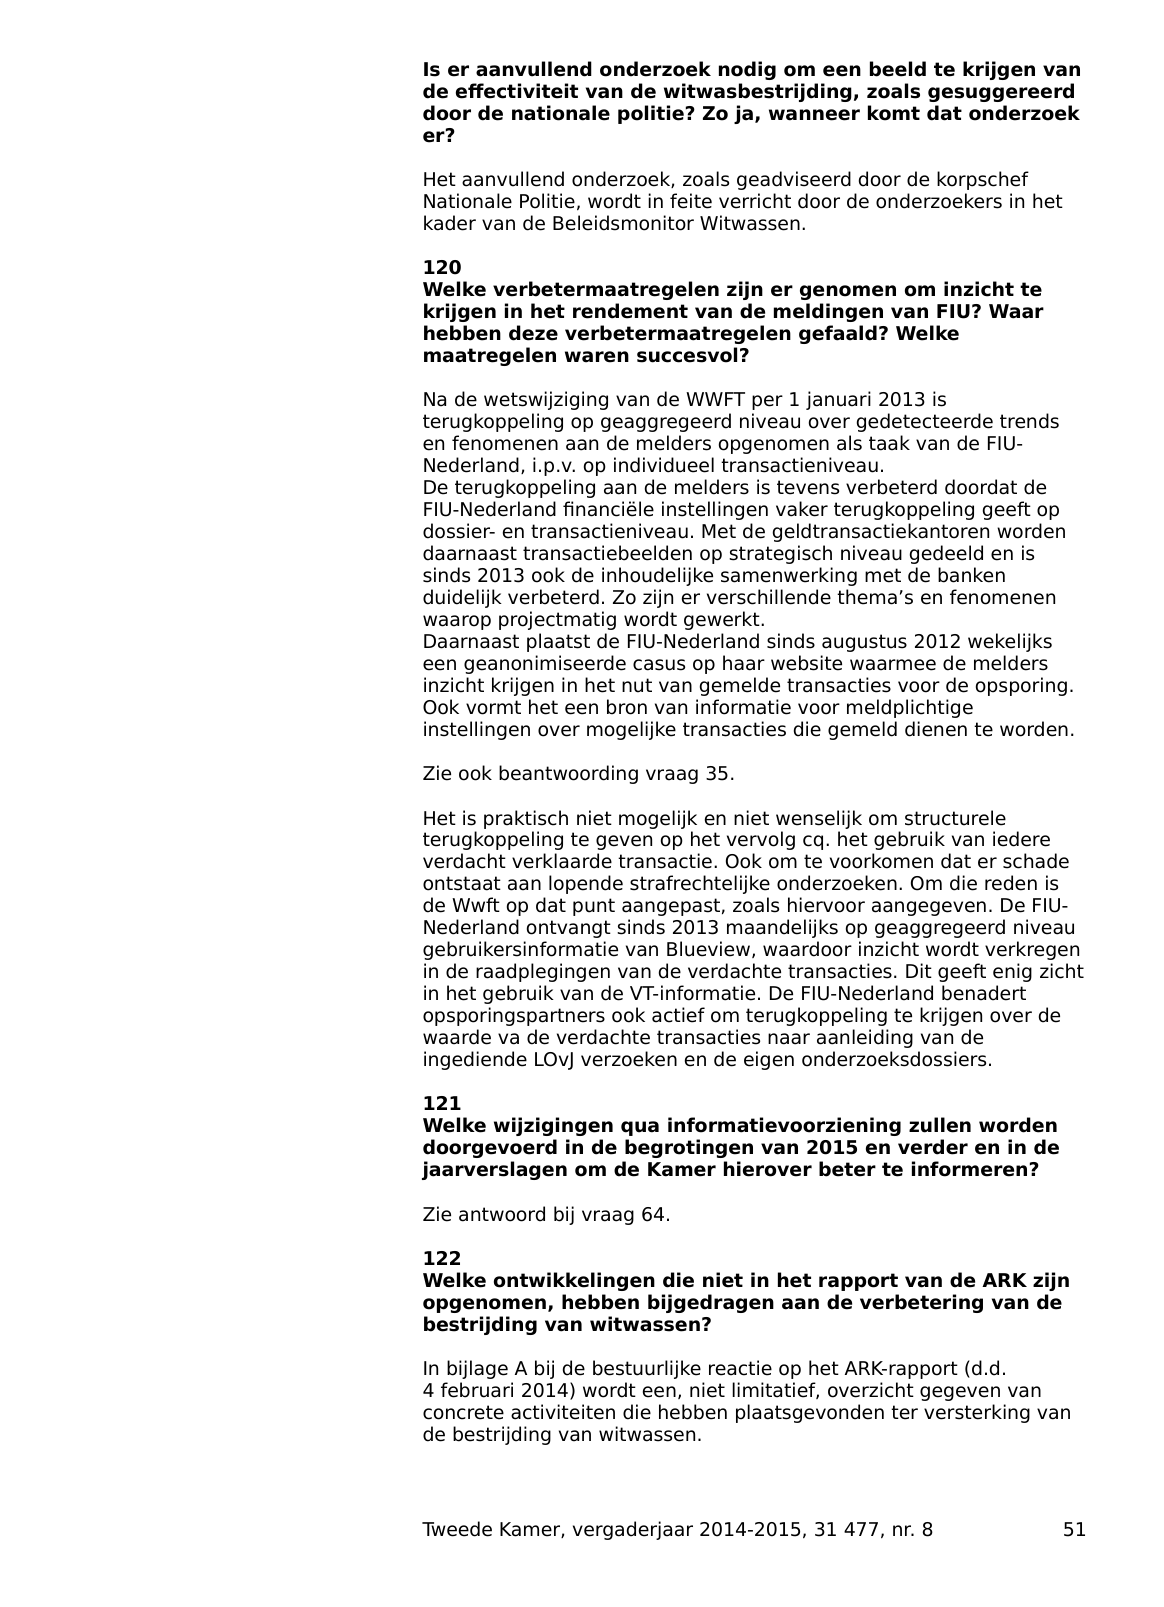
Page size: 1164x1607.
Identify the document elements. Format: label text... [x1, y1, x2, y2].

text 122 [422, 1248, 1087, 1269]
text Is er aanvullend onderzoek nodig om een beeld te krijgen van de effectiviteit van de witwasbestrijding, zoals gesuggereerd door de nationale politie? Zo ja, wanneer komt dat onderzoek er? [422, 59, 1087, 147]
text Welke ontwikkelingen die niet in het rapport van de ARK zijn opgenomen, hebben bijgedragen aan de verbetering van de bestrijding van witwassen? [422, 1269, 1087, 1336]
text Daarnaast plaatst de FIU-Nederland sinds augustus 2012 wekelijks een geanonimiseerde casus op haar website waarmee de melders inzicht krijgen in het nut van gemelde transacties voor de opsporing. Ook vormt het een bron van informatie voor meldplichtige instellingen over mogelijke transacties die gemeld dienen te worden. [422, 631, 1087, 741]
text Welke wijzigingen qua informatievoorziening zullen worden doorgevoerd in de begrotingen van 2015 en verder en in de jaarverslagen om de Kamer hierover beter te informeren? [422, 1115, 1087, 1181]
text De terugkoppeling aan de melders is tevens verbeterd doordat de FIU-Nederland financiële instellingen vaker terugkoppeling geeft op dossier- en transactieniveau. Met de geldtransactiekantoren worden daarnaast transactiebeelden op strategisch niveau gedeeld en is sinds 2013 ook de inhoudelijke samenwerking met de banken duidelijk verbeterd. Zo zijn er verschillende thema’s en fenomenen waarop projectmatig wordt gewerkt. [422, 477, 1087, 631]
text 120 [422, 257, 1087, 279]
text Na de wetswijziging van de WWFT per 1 januari 2013 is terugkoppeling op geaggregeerd niveau over gedetecteerde trends en fenomenen aan de melders opgenomen als taak van de FIU-Nederland, i.p.v. op individueel transactieniveau. [422, 389, 1087, 477]
text Zie ook beantwoording vraag 35. [422, 763, 1087, 785]
text 121 [422, 1093, 1087, 1115]
text Welke verbetermaatregelen zijn er genomen om inzicht te krijgen in het rendement van de meldingen van FIU? Waar hebben deze verbetermaatregelen gefaald? Welke maatregelen waren succesvol? [422, 279, 1087, 367]
text Het aanvullend onderzoek, zoals geadviseerd door de korpschef Nationale Politie, wordt in feite verricht door de onderzoekers in het kader van de Beleidsmonitor Witwassen. [422, 169, 1087, 235]
text Zie antwoord bij vraag 64. [422, 1203, 1087, 1225]
text In bijlage A bij de bestuurlijke reactie op het ARK-rapport (d.d. 4 februari 2014) wordt een, niet limitatief, overzicht gegeven van concrete activiteiten die hebben plaatsgevonden ter versterking van de bestrijding van witwassen. [422, 1358, 1087, 1446]
text Het is praktisch niet mogelijk en niet wenselijk om structurele terugkoppeling te geven op het vervolg cq. het gebruik van iedere verdacht verklaarde transactie. Ook om te voorkomen dat er schade ontstaat aan lopende strafrechtelijke onderzoeken. Om die reden is de Wwft op dat punt aangepast, zoals hiervoor aangegeven. De FIU-Nederland ontvangt sinds 2013 maandelijks op geaggregeerd niveau gebruikersinformatie van Blueview, waardoor inzicht wordt verkregen in de raadplegingen van de verdachte transacties. Dit geeft enig zicht in het gebruik van de VT-informatie. De FIU-Nederland benadert opsporingspartners ook actief om terugkoppeling te krijgen over de waarde va de verdachte transacties naar aanleiding van de ingediende LOvJ verzoeken en de eigen onderzoeksdossiers. [422, 807, 1087, 1071]
